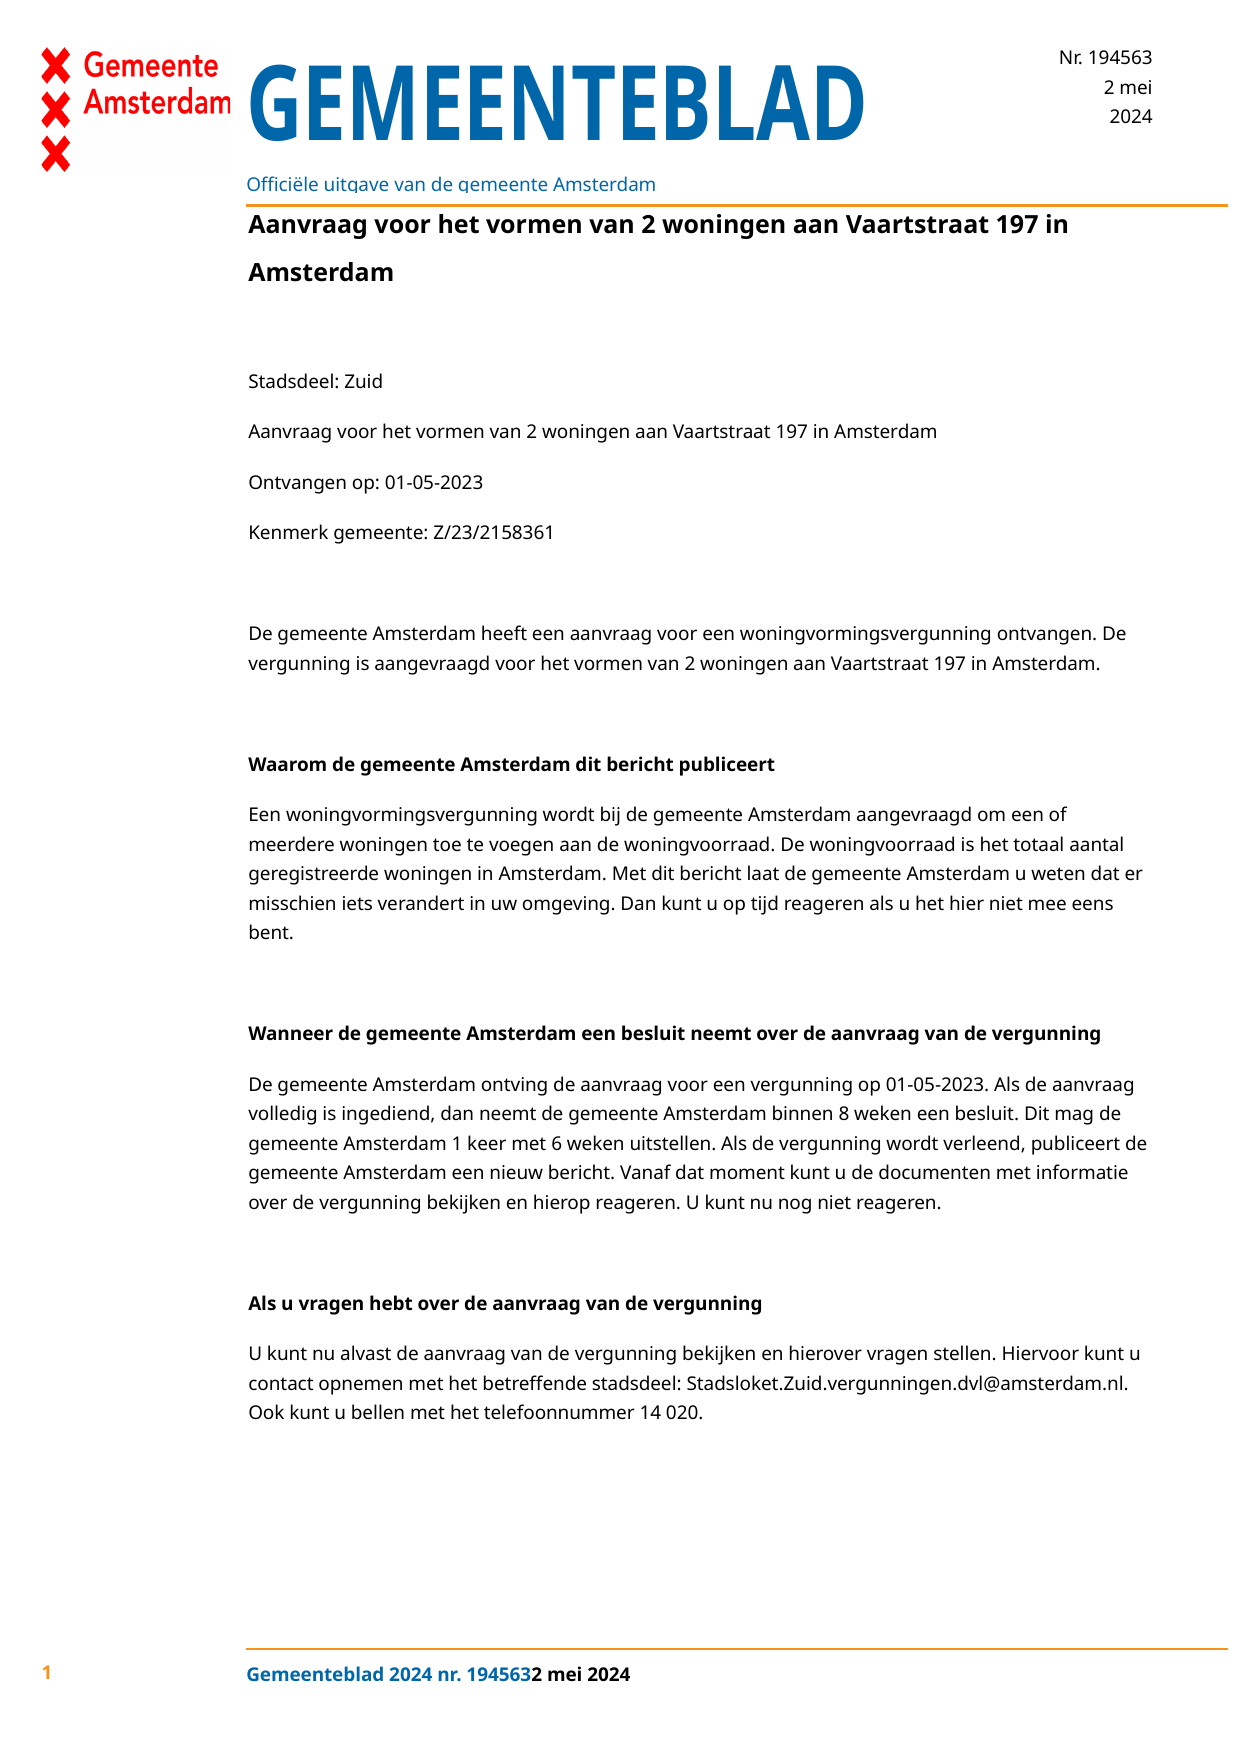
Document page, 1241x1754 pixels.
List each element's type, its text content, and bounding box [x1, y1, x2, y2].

text De gemeente Amsterdam heeft een aanvraag voor een woningvormingsvergunning ontvangen. De vergunning is aangevraagd voor het vormen van 2 woningen aan Vaartstraat 197 in Amsterdam. [248, 620, 1152, 676]
text Wanneer de gemeente Amsterdam een besluit neemt over de aanvraag van de vergunning [248, 1020, 1152, 1046]
text Kenmerk gemeente: Z/23/2158361 [248, 519, 1152, 545]
text De gemeente Amsterdam ontving de aanvraag voor een vergunning op 01-05-2023. Als de aanvraag volledig is ingediend, dan neemt de gemeente Amsterdam binnen 8 weken een besluit. Dit mag de gemeente Amsterdam 1 keer met 6 weken uitstellen. Als de vergunning wordt verleend, publiceert de gemeente Amsterdam een nieuw bericht. Vanaf dat moment kunt u de documenten met informatie over de vergunning bekijken en hierop reageren. U kunt nu nog niet reageren. [248, 1071, 1152, 1215]
text Ontvangen op: 01-05-2023 [248, 469, 1152, 495]
text Waarom de gemeente Amsterdam dit bericht publiceert [248, 751, 1152, 777]
picture [41, 47, 231, 172]
text U kunt nu alvast de aanvraag van de vergunning bekijken en hierover vragen stellen. Hiervoor kunt u contact opnemen met het betreffende stadsdeel: Stadsloket.Zuid.vergunningen.dvl@amsterdam.nl. Ook kunt u bellen met het telefoonnummer 14 020. [248, 1340, 1152, 1425]
text Aanvraag voor het vormen van 2 woningen aan Vaartstraat 197 in Amsterdam [248, 419, 1152, 444]
text Een woningvormingsvergunning wordt bij de gemeente Amsterdam aangevraagd om een of meerdere woningen toe te voegen aan de woningvoorraad. De woningvoorraad is het totaal aantal geregistreerde woningen in Amsterdam. Met dit bericht laat de gemeente Amsterdam u weten dat er misschien iets verandert in uw omgeving. Dan kunt u op tijd reageren als u het hier niet mee eens bent. [248, 801, 1152, 945]
text Aanvraag voor het vormen van 2 woningen aan Vaartstraat 197 in Amsterdam [248, 207, 1152, 288]
text Als u vragen hebt over de aanvraag van de vergunning [248, 1290, 1152, 1316]
text Stadsdeel: Zuid [248, 368, 1152, 394]
